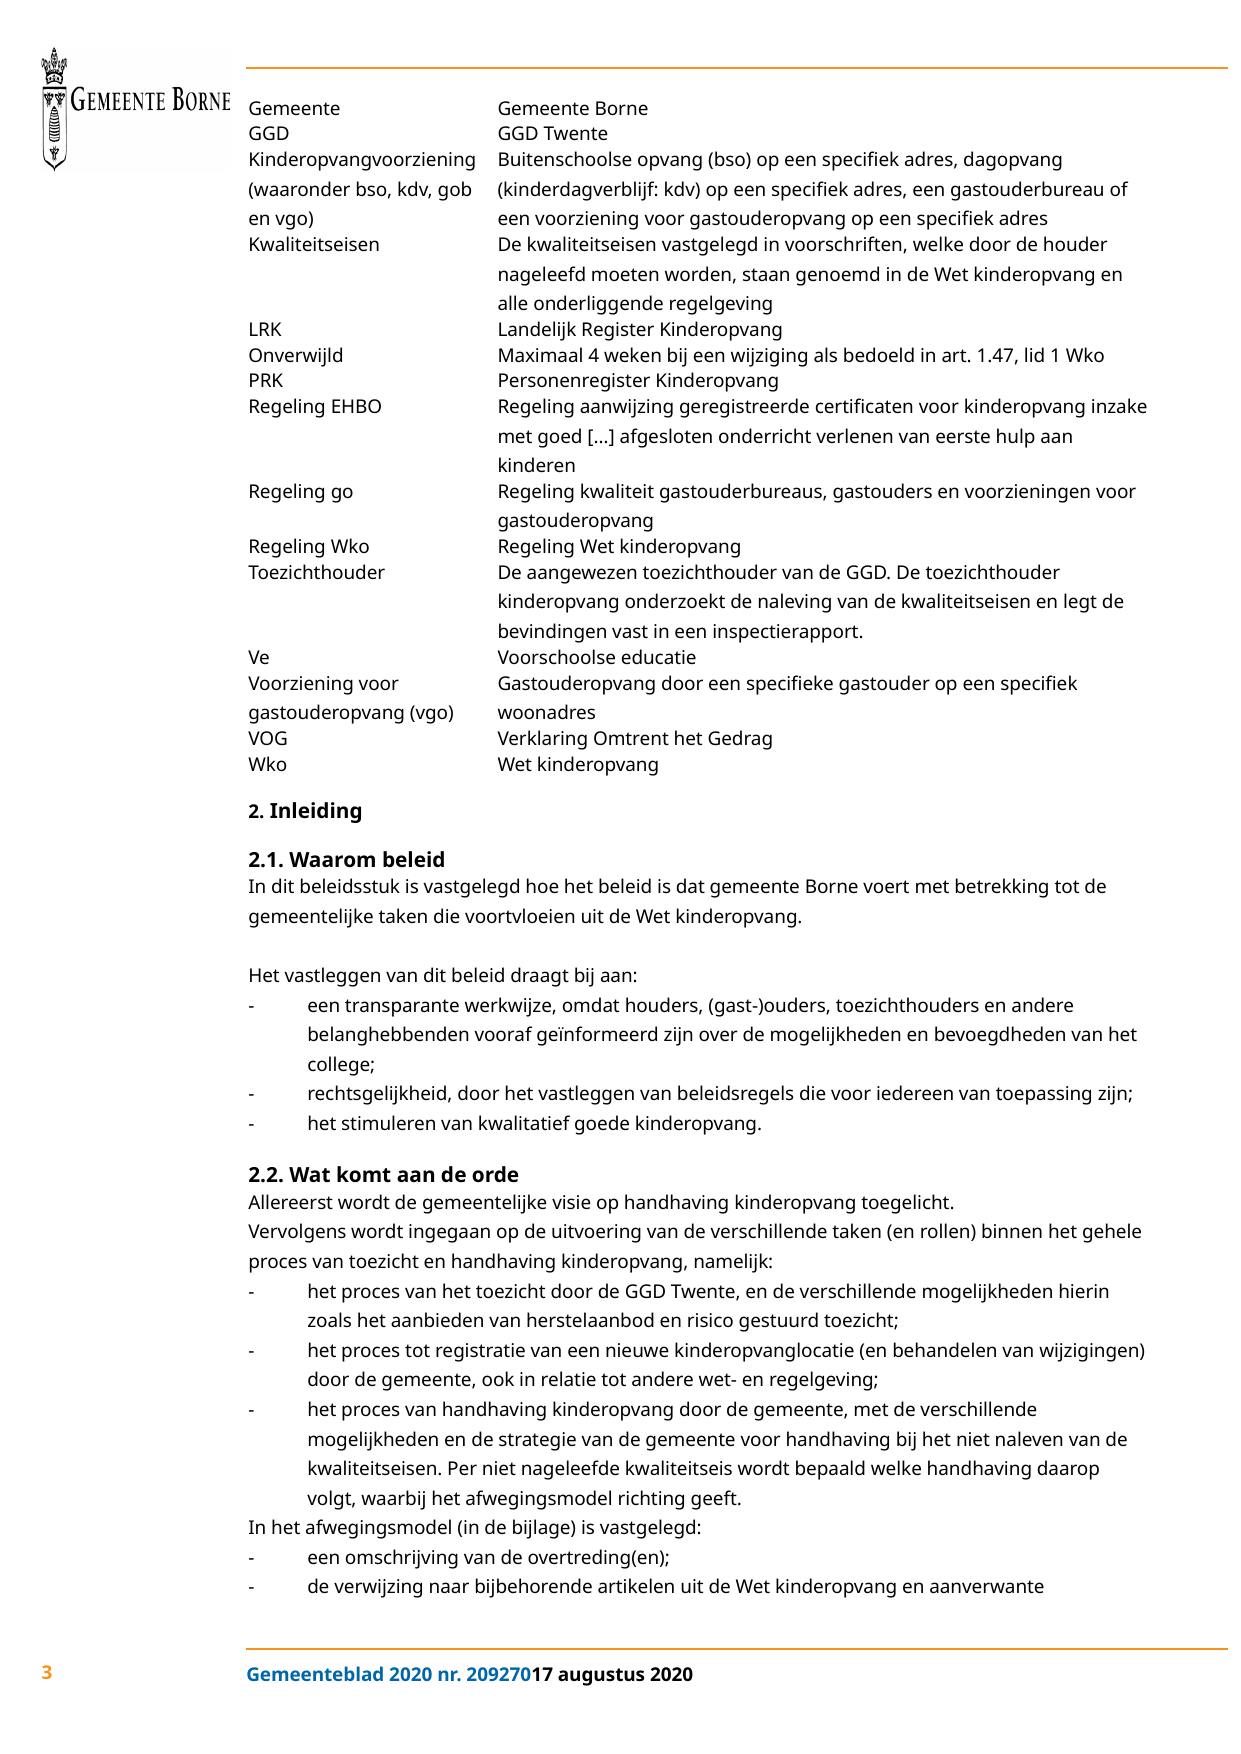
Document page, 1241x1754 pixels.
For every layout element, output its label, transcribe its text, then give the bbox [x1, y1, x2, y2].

text 2.1. Waarom beleid [248, 845, 1152, 873]
text Allereerst wordt de gemeentelijke visie op handhaving kinderopvang toegelicht. [248, 1189, 1152, 1215]
list het proces tot registratie van een nieuwe kinderopvanglocatie (en behandelen van wijzigingen) door de gemeente, ook in relatie tot andere wet- en regelgeving; [248, 1337, 1152, 1392]
table_cell Regeling aanwijzing geregistreerde certificaten voor kinderopvang inzake met goed […] afgesloten onderricht verlenen van eerste hulp aan kinderen [497, 393, 1152, 478]
list het stimuleren van kwalitatief goede kinderopvang. [248, 1110, 1152, 1136]
table_cell VOG [248, 725, 497, 751]
table_cell Kinderopvangvoorziening (waaronder bso, kdv, gob en vgo) [248, 146, 497, 231]
table_cell Regeling Wko [248, 534, 497, 559]
text 2.2. Wat komt aan de orde [248, 1161, 1152, 1189]
table_cell Regeling go [248, 478, 497, 533]
text In dit beleidsstuk is vastgelegd hoe het beleid is dat gemeente Borne voert met betrekking tot de gemeentelijke taken die voortvloeien uit de Wet kinderopvang. [248, 873, 1152, 929]
table_cell Buitenschoolse opvang (bso) op een specifiek adres, dagopvang (kinderdagverblijf: kdv) op een specifiek adres, een gastouderbureau of een voorziening voor gastouderopvang op een specifiek adres [497, 146, 1152, 231]
table_cell Verklaring Omtrent het Gedrag [497, 725, 1152, 751]
list een omschrijving van de overtreding(en); [248, 1544, 1152, 1570]
table_cell Ve [248, 644, 497, 670]
list de verwijzing naar bijbehorende artikelen uit de Wet kinderopvang en aanverwante [248, 1574, 1152, 1599]
text Het vastleggen van dit beleid draagt bij aan: [248, 962, 1152, 988]
list het proces van handhaving kinderopvang door de gemeente, met de verschillende mogelijkheden en de strategie van de gemeente voor handhaving bij het niet naleven van de kwaliteitseisen. Per niet nageleefde kwaliteitseis wordt bepaald welke handhaving daarop volgt, waarbij het afwegingsmodel richting geeft. [248, 1396, 1152, 1511]
table_cell Regeling kwaliteit gastouderbureaus, gastouders en voorzieningen voor gastouderopvang [497, 478, 1152, 533]
table_cell Regeling EHBO [248, 393, 497, 478]
table_cell Kwaliteitseisen [248, 231, 497, 316]
table_cell Gastouderopvang door een specifieke gastouder op een specifiek woonadres [497, 670, 1152, 725]
text 2. Inleiding [248, 796, 1152, 824]
list een transparante werkwijze, omdat houders, (gast-)ouders, toezichthouders en andere belanghebbenden vooraf geïnformeerd zijn over de mogelijkheden en bevoegdheden van het college; [248, 992, 1152, 1077]
table_cell De kwaliteitseisen vastgelegd in voorschriften, welke door de houder nageleefd moeten worden, staan genoemd in de Wet kinderopvang en alle onderliggende regelgeving [497, 231, 1152, 316]
table_cell GGD [248, 121, 497, 146]
table_cell Regeling Wet kinderopvang [497, 534, 1152, 559]
list het proces van het toezicht door de GGD Twente, en de verschillende mogelijkheden hierin zoals het aanbieden van herstelaanbod en risico gestuurd toezicht; [248, 1278, 1152, 1333]
table_cell Toezichthouder [248, 559, 497, 644]
list rechtsgelijkheid, door het vastleggen van beleidsregels die voor iedereen van toepassing zijn; [248, 1081, 1152, 1106]
table_cell Wko [248, 751, 497, 777]
table_cell Gemeente Borne [497, 95, 1152, 121]
table_cell PRK [248, 368, 497, 393]
picture [41, 47, 231, 172]
table_cell Wet kinderopvang [497, 751, 1152, 777]
table_cell LRK [248, 316, 497, 342]
table_cell Voorziening voor gastouderopvang (vgo) [248, 670, 497, 725]
text Vervolgens wordt ingegaan op de uitvoering van de verschillende taken (en rollen) binnen het gehele proces van toezicht en handhaving kinderopvang, namelijk: [248, 1219, 1152, 1274]
table_cell Onverwijld [248, 342, 497, 367]
text In het afwegingsmodel (in de bijlage) is vastgelegd: [248, 1514, 1152, 1540]
table_cell GGD Twente [497, 121, 1152, 146]
table_cell Maximaal 4 weken bij een wijziging als bedoeld in art. 1.47, lid 1 Wko [497, 342, 1152, 367]
table_cell De aangewezen toezichthouder van de GGD. De toezichthouder kinderopvang onderzoekt de naleving van de kwaliteitseisen en legt de bevindingen vast in een inspectierapport. [497, 559, 1152, 644]
table_cell Landelijk Register Kinderopvang [497, 316, 1152, 342]
table_cell Voorschoolse educatie [497, 644, 1152, 670]
table_cell Personenregister Kinderopvang [497, 368, 1152, 393]
table_cell Gemeente [248, 95, 497, 121]
